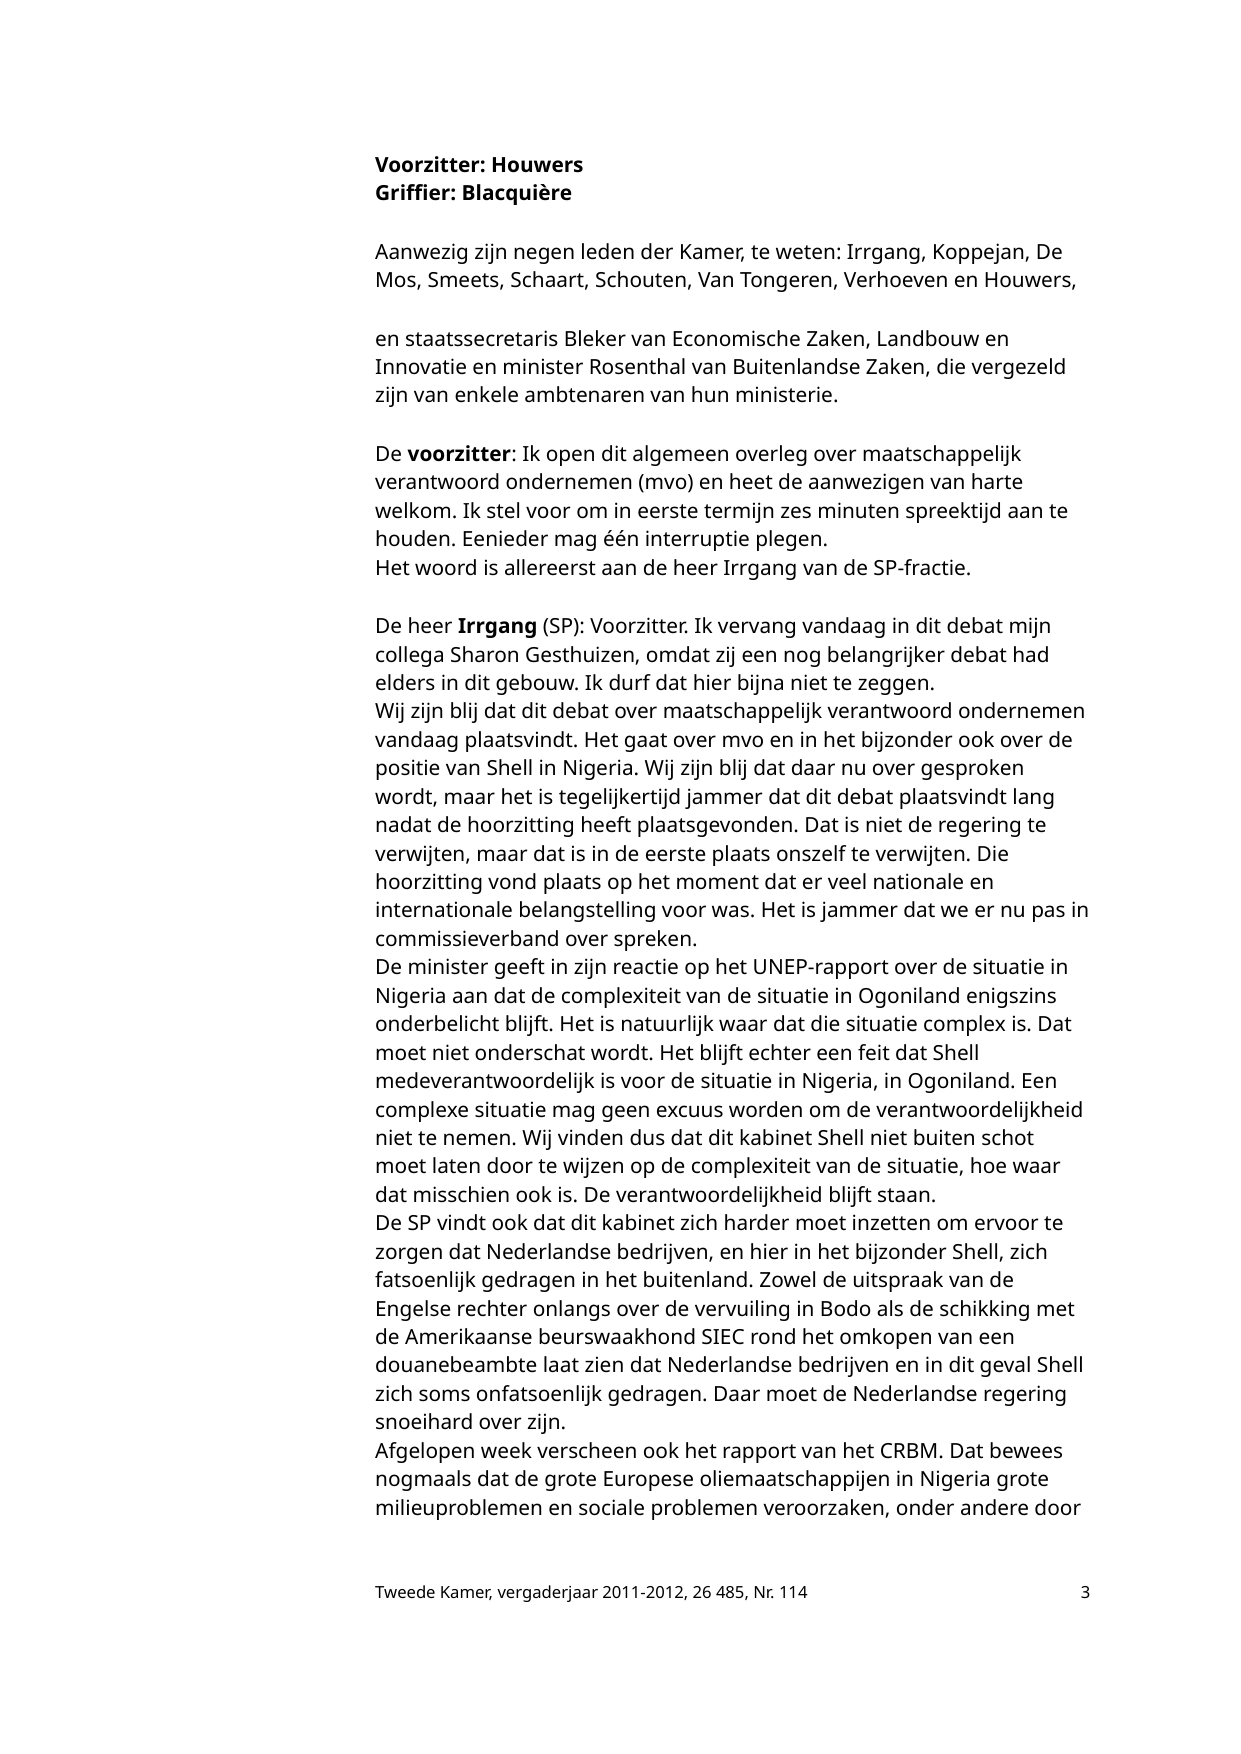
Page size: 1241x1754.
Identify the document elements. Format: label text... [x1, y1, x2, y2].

text De heer Irrgang (SP): Voorzitter. Ik vervang vandaag in dit debat mijn collega Sharon Gesthuizen, omdat zij een nog belangrijker debat had elders in dit gebouw. Ik durf dat hier bijna niet te zeggen. [375, 611, 1090, 697]
text Voorzitter: Houwers [375, 150, 1090, 178]
text Afgelopen week verscheen ook het rapport van het CRBM. Dat bewees nogmaals dat de grote Europese oliemaatschappijen in Nigeria grote milieuproblemen en sociale problemen veroorzaken, onder andere door [375, 1436, 1090, 1521]
text Het woord is allereerst aan de heer Irrgang van de SP-fractie. [375, 553, 1090, 581]
text De minister geeft in zijn reactie op het UNEP-rapport over de situatie in Nigeria aan dat de complexiteit van de situatie in Ogoniland enigszins onderbelicht blijft. Het is natuurlijk waar dat die situatie complex is. Dat moet niet onderschat wordt. Het blijft echter een feit dat Shell medeverantwoordelijk is voor de situatie in Nigeria, in Ogoniland. Een complexe situatie mag geen excuus worden om de verantwoordelijkheid niet te nemen. Wij vinden dus dat dit kabinet Shell niet buiten schot moet laten door te wijzen op de complexiteit van de situatie, hoe waar dat misschien ook is. De verantwoordelijkheid blijft staan. [375, 952, 1090, 1208]
text De SP vindt ook dat dit kabinet zich harder moet inzetten om ervoor te zorgen dat Nederlandse bedrijven, en hier in het bijzonder Shell, zich fatsoenlijk gedragen in het buitenland. Zowel de uitspraak van de Engelse rechter onlangs over de vervuiling in Bodo als de schikking met de Amerikaanse beurswaakhond SIEC rond het omkopen van een douanebeambte laat zien dat Nederlandse bedrijven en in dit geval Shell zich soms onfatsoenlijk gedragen. Daar moet de Nederlandse regering snoeihard over zijn. [375, 1208, 1090, 1436]
text De voorzitter: Ik open dit algemeen overleg over maatschappelijk verantwoord ondernemen (mvo) en heet de aanwezigen van harte welkom. Ik stel voor om in eerste termijn zes minuten spreektijd aan te houden. Eenieder mag één interruptie plegen. [375, 439, 1090, 553]
text Aanwezig zijn negen leden der Kamer, te weten: Irrgang, Koppejan, De Mos, Smeets, Schaart, Schouten, Van Tongeren, Verhoeven en Houwers, [375, 237, 1090, 294]
text en staatssecretaris Bleker van Economische Zaken, Landbouw en Innovatie en minister Rosenthal van Buitenlandse Zaken, die vergezeld zijn van enkele ambtenaren van hun ministerie. [375, 324, 1090, 409]
text Wij zijn blij dat dit debat over maatschappelijk verantwoord ondernemen vandaag plaatsvindt. Het gaat over mvo en in het bijzonder ook over de positie van Shell in Nigeria. Wij zijn blij dat daar nu over gesproken wordt, maar het is tegelijkertijd jammer dat dit debat plaatsvindt lang nadat de hoorzitting heeft plaatsgevonden. Dat is niet de regering te verwijten, maar dat is in de eerste plaats onszelf te verwijten. Die hoorzitting vond plaats op het moment dat er veel nationale en internationale belangstelling voor was. Het is jammer dat we er nu pas in commissieverband over spreken. [375, 697, 1090, 952]
text Griffier: Blacquière [375, 178, 1090, 207]
